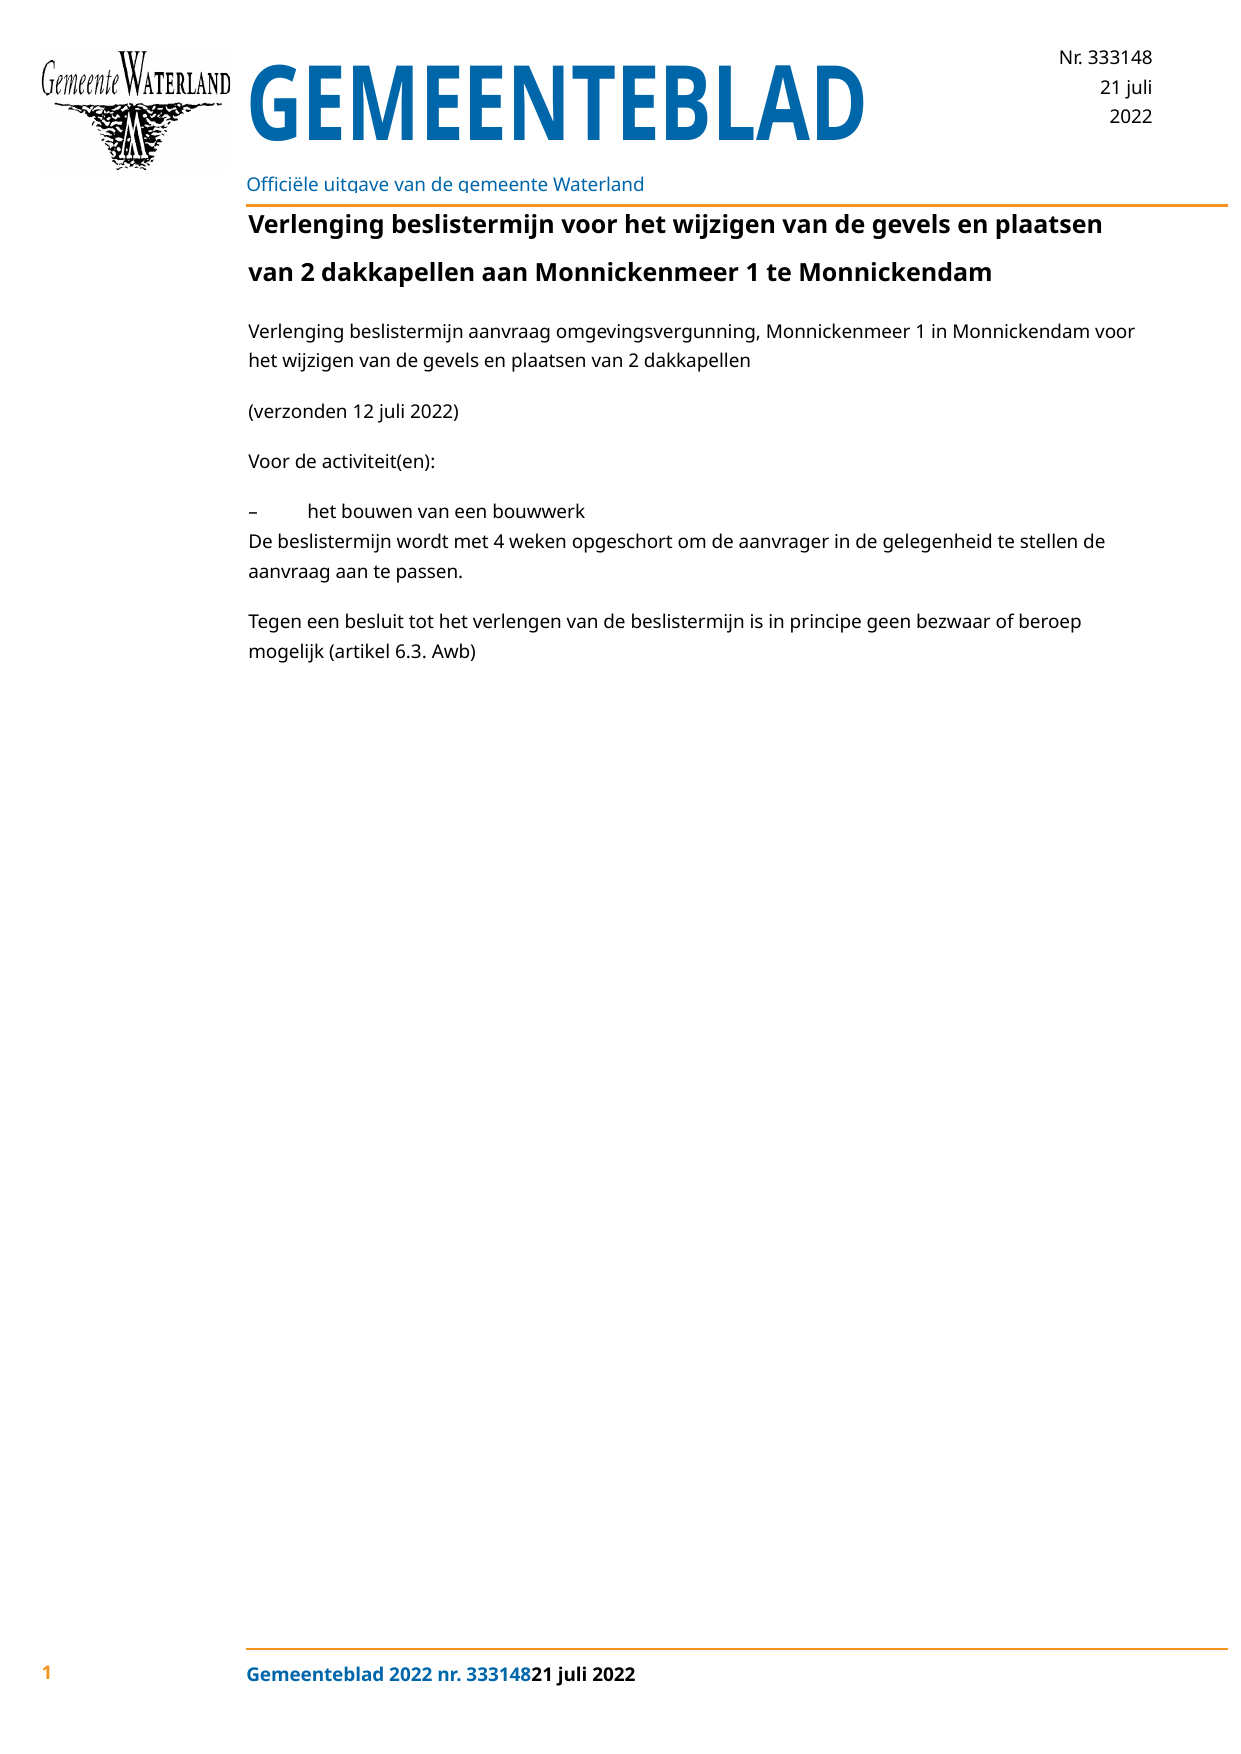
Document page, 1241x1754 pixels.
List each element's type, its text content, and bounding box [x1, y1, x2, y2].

text (verzonden 12 juli 2022) [248, 398, 1152, 424]
picture [41, 47, 231, 172]
text De beslistermijn wordt met 4 weken opgeschort om de aanvrager in de gelegenheid te stellen de aanvraag aan te passen. [248, 528, 1152, 584]
text Verlenging beslistermijn aanvraag omgevingsvergunning, Monnickenmeer 1 in Monnickendam voor het wijzigen van de gevels en plaatsen van 2 dakkapellen [248, 318, 1152, 373]
text Verlenging beslistermijn voor het wijzigen van de gevels en plaatsen van 2 dakkapellen aan Monnickenmeer 1 te Monnickendam [248, 207, 1152, 288]
text Voor de activiteit(en): [248, 448, 1152, 474]
text Tegen een besluit tot het verlengen van de beslistermijn is in principe geen bezwaar of beroep mogelijk (artikel 6.3. Awb) [248, 608, 1152, 664]
list het bouwen van een bouwwerk [248, 499, 1152, 524]
